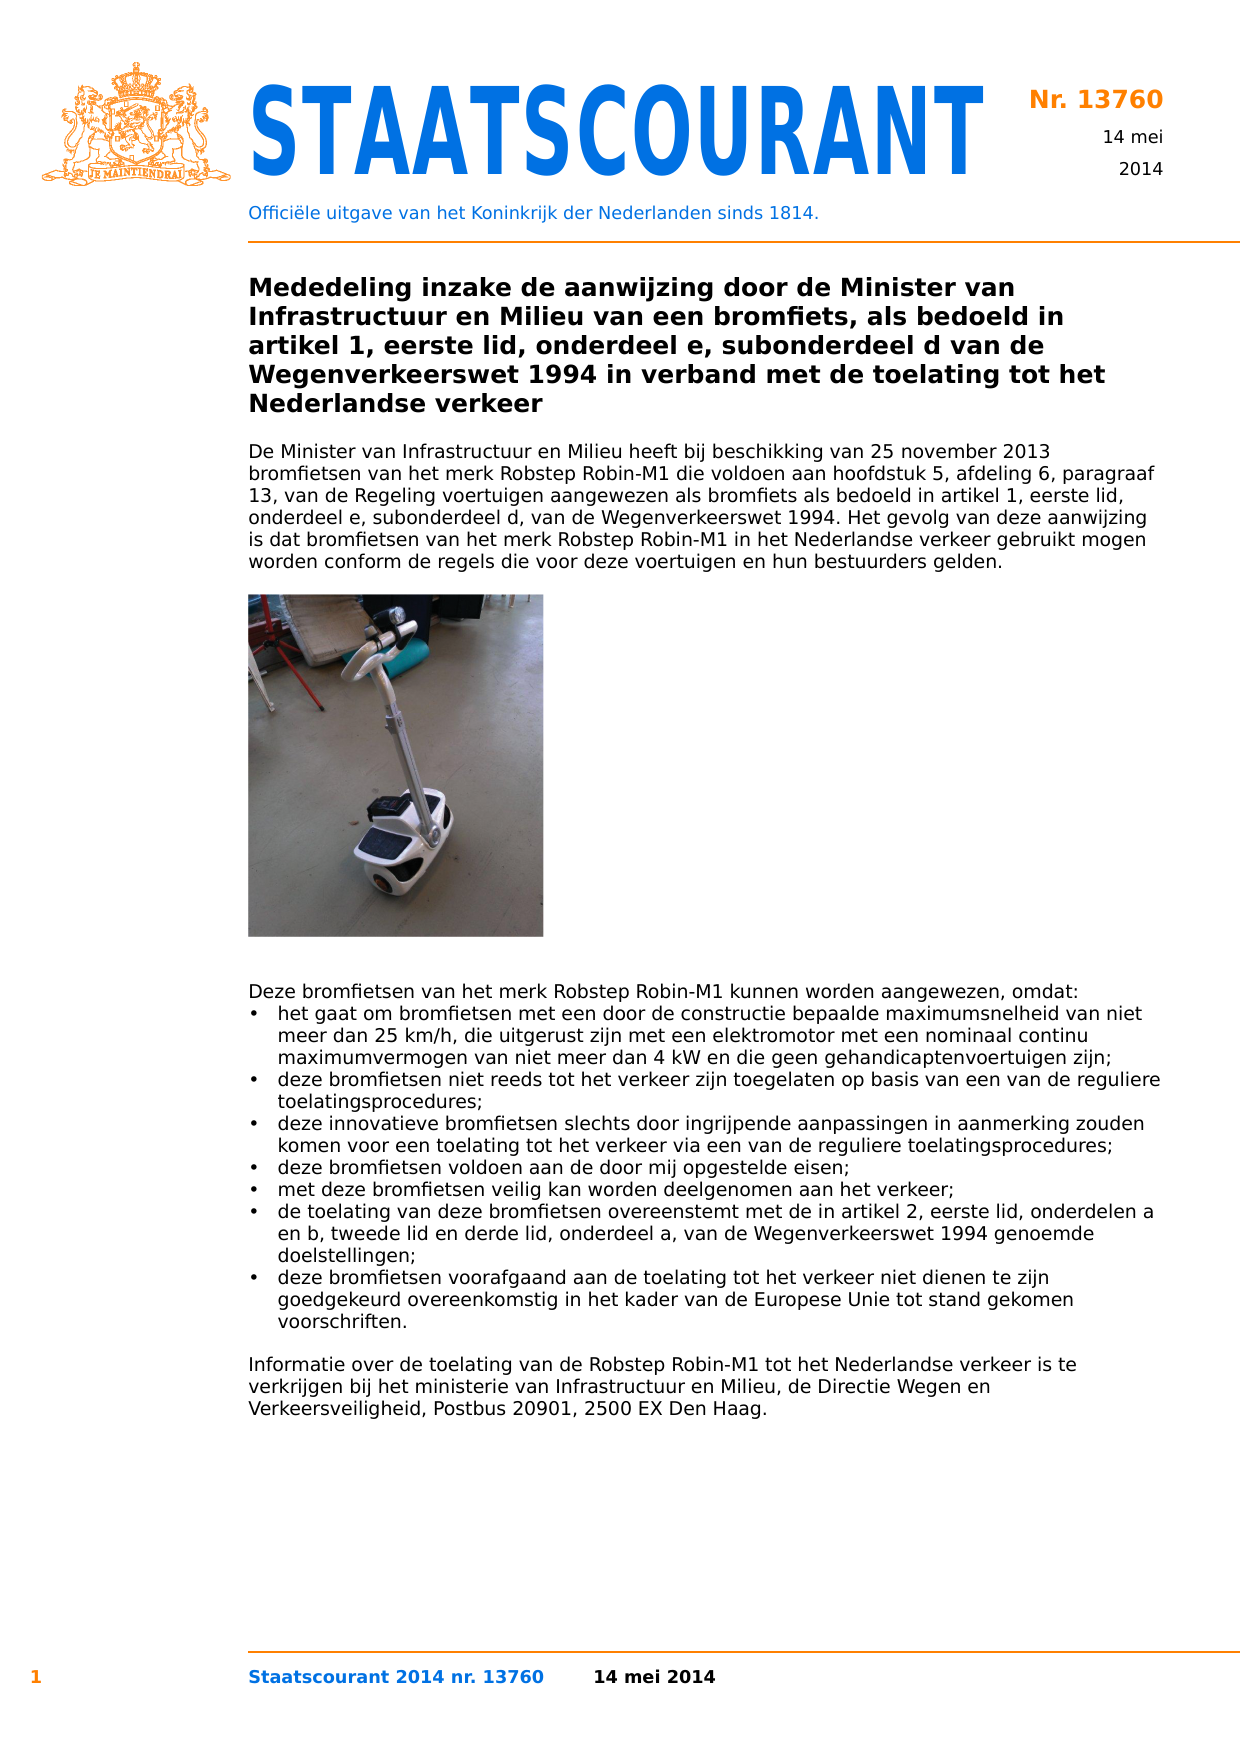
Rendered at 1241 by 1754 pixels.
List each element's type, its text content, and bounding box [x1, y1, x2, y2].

text • deze bromfietsen voorafgaand aan de toelating tot het verkeer niet dienen te zijn goedgekeurd overeenkomstig in het kader van de Europese Unie tot stand gekomen voorschriften. [248, 1267, 1163, 1332]
text • met deze bromfietsen veilig kan worden deelgenomen aan het verkeer; [248, 1179, 1163, 1201]
table_header [25, 62, 248, 241]
text • deze bromfietsen voldoen aan de door mij opgestelde eisen; [248, 1157, 1163, 1179]
table_cell 14 mei [998, 121, 1240, 153]
table_cell 2014 [998, 153, 1240, 203]
text • deze innovatieve bromfietsen slechts door ingrijpende aanpassingen in aanmerking zouden komen voor een toelating tot het verkeer via een van de reguliere toelatingsprocedures; [248, 1113, 1163, 1157]
picture [248, 594, 544, 937]
table_header STAATSCOURANT [248, 62, 998, 203]
picture [41, 62, 231, 186]
text De Minister van Infrastructuur en Milieu heeft bij beschikking van 25 november 2013 bromfietsen van het merk Robstep Robin-M1 die voldoen aan hoofdstuk 5, afdeling 6, paragraaf 13, van de Regeling voertuigen aangewezen als bromfiets als bedoeld in artikel 1, eerste lid, onderdeel e, subonderdeel d, van de Wegenverkeerswet 1994. Het gevolg van deze aanwijzing is dat bromfietsen van het merk Robstep Robin-M1 in het Nederlandse verkeer gebruikt mogen worden conform de regels die voor deze voertuigen en hun bestuurders gelden. [248, 441, 1163, 573]
text • deze bromfietsen niet reeds tot het verkeer zijn toegelaten op basis van een van de reguliere toelatingsprocedures; [248, 1069, 1163, 1113]
subtitle Mededeling inzake de aanwijzing door de Minister van Infrastructuur en Milieu van een bromfiets, als bedoeld in artikel 1, eerste lid, onderdeel e, subonderdeel d van de Wegenverkeerswet 1994 in verband met de toelating tot het Nederlandse verkeer [248, 273, 1163, 419]
text Informatie over de toelating van de Robstep Robin-M1 tot het Nederlandse verkeer is te verkrijgen bij het ministerie van Infrastructuur en Milieu, de Directie Wegen en Verkeersveiligheid, Postbus 20901, 2500 EX Den Haag. [248, 1354, 1163, 1420]
table_cell Officiële uitgave van het Koninkrijk der Nederlanden sinds 1814. [248, 203, 1240, 241]
text • het gaat om bromfietsen met een door de constructie bepaalde maximumsnelheid van niet meer dan 25 km/h, die uitgerust zijn met een elektromotor met een nominaal continu maximumvermogen van niet meer dan 4 kW en die geen gehandicaptenvoertuigen zijn; [248, 1003, 1163, 1069]
table_header Nr. 13760 [998, 62, 1240, 121]
text Deze bromfietsen van het merk Robstep Robin-M1 kunnen worden aangewezen, omdat: [248, 981, 1163, 1003]
text • de toelating van deze bromfietsen overeenstemt met de in artikel 2, eerste lid, onderdelen a en b, tweede lid en derde lid, onderdeel a, van de Wegenverkeerswet 1994 genoemde doelstellingen; [248, 1201, 1163, 1267]
